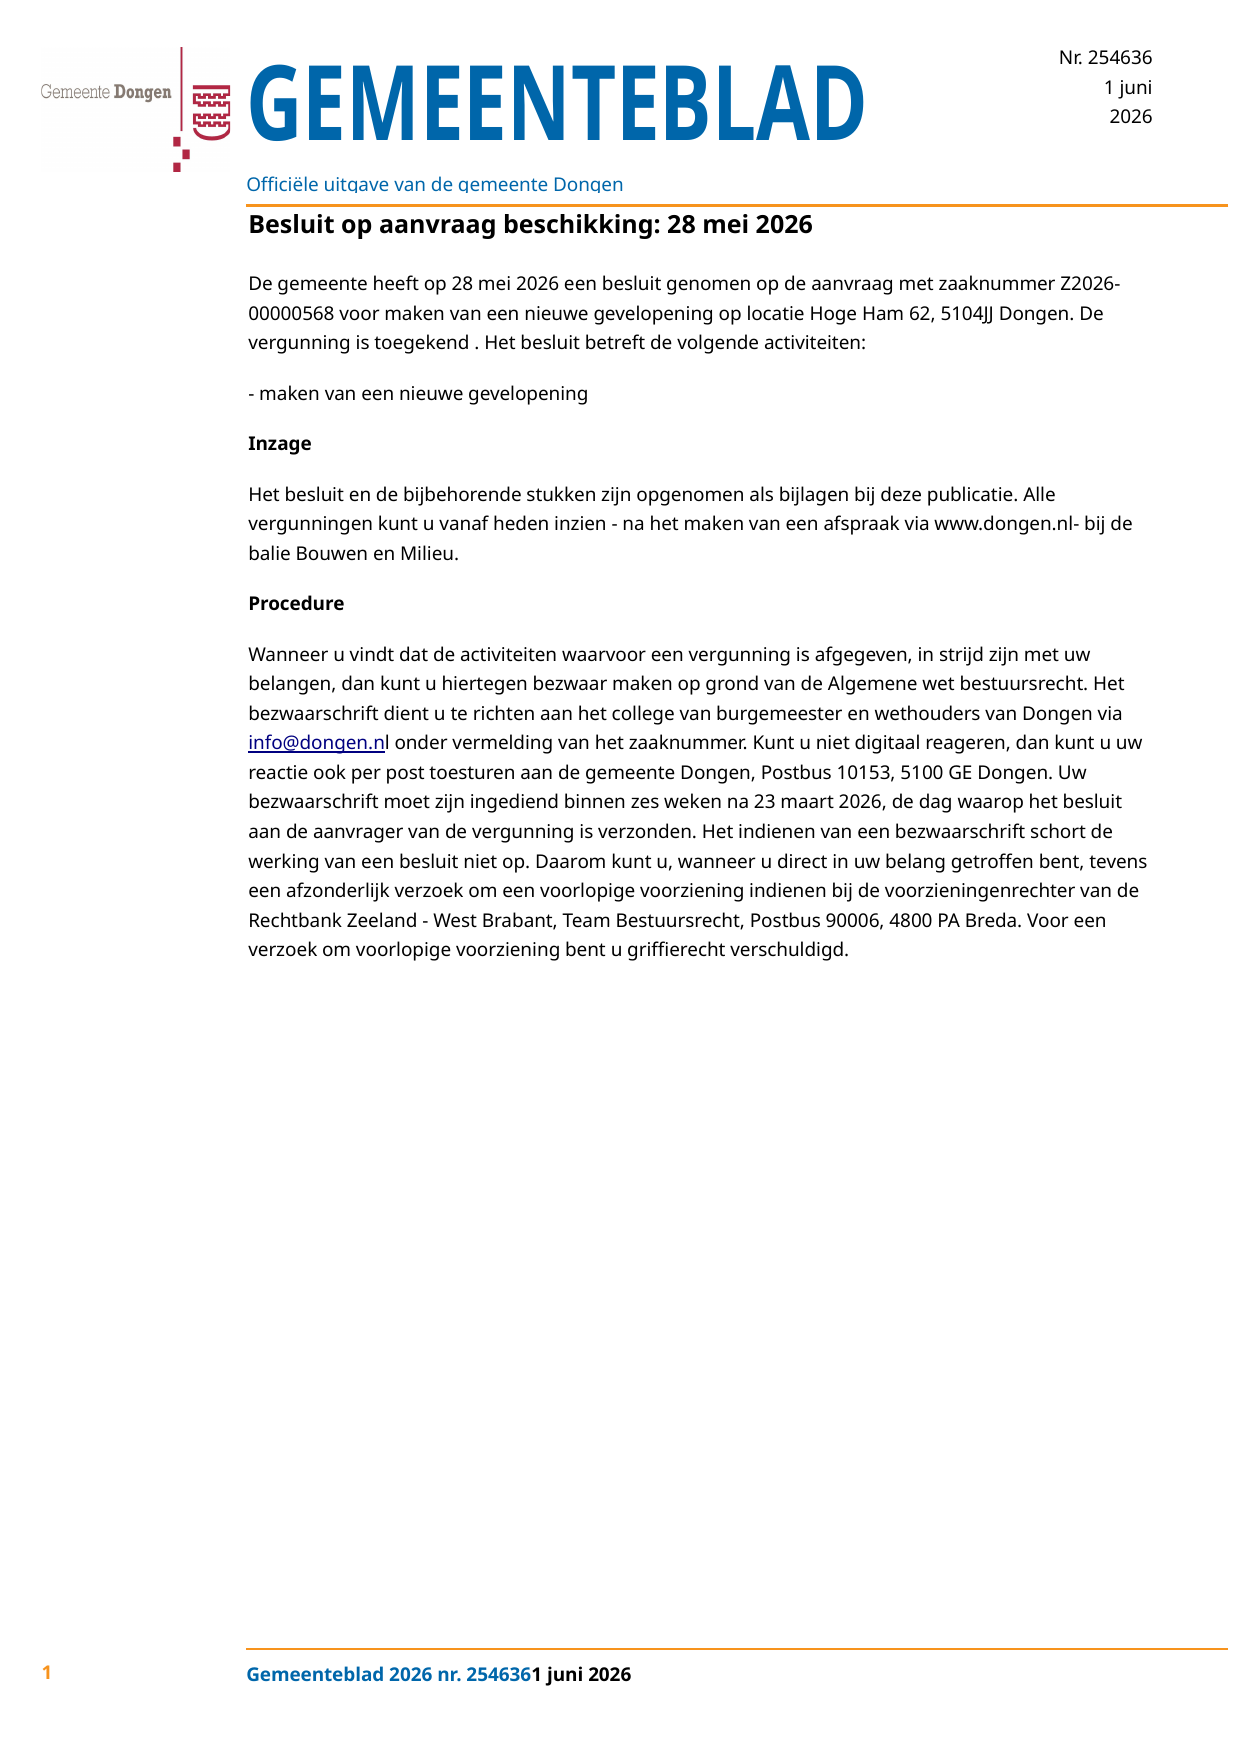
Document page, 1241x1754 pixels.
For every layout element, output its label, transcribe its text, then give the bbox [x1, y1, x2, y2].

text Het besluit en de bijbehorende stukken zijn opgenomen als bijlagen bij deze publicatie. Alle vergunningen kunt u vanaf heden inzien - na het maken van een afspraak via www.dongen.nl- bij de balie Bouwen en Milieu. [248, 481, 1152, 566]
text - maken van een nieuwe gevelopening [248, 380, 1152, 406]
picture [41, 47, 231, 172]
text Procedure [248, 590, 1152, 616]
text Wanneer u vindt dat de activiteiten waarvoor een vergunning is afgegeven, in strijd zijn met uw belangen, dan kunt u hiertegen bezwaar maken op grond van de Algemene wet bestuursrecht. Het bezwaarschrift dient u te richten aan het college van burgemeester en wethouders van Dongen via info@dongen.nl onder vermelding van het zaaknummer. Kunt u niet digitaal reageren, dan kunt u uw reactie ook per post toesturen aan de gemeente Dongen, Postbus 10153, 5100 GE Dongen. Uw bezwaarschrift moet zijn ingediend binnen zes weken na 23 maart 2026, de dag waarop het besluit aan de aanvrager van de vergunning is verzonden. Het indienen van een bezwaarschrift schort de werking van een besluit niet op. Daarom kunt u, wanneer u direct in uw belang getroffen bent, tevens een afzonderlijk verzoek om een voorlopige voorziening indienen bij de voorzieningenrechter van de Rechtbank Zeeland - West Brabant, Team Bestuursrecht, Postbus 90006, 4800 PA Breda. Voor een verzoek om voorlopige voorziening bent u griffierecht verschuldigd. [248, 641, 1152, 962]
text Inzage [248, 430, 1152, 456]
text De gemeente heeft op 28 mei 2026 een besluit genomen op de aanvraag met zaaknummer Z2026-00000568 voor maken van een nieuwe gevelopening op locatie Hoge Ham 62, 5104JJ Dongen. De vergunning is toegekend . Het besluit betreft de volgende activiteiten: [248, 270, 1152, 355]
text Besluit op aanvraag beschikking: 28 mei 2026 [248, 207, 1152, 241]
